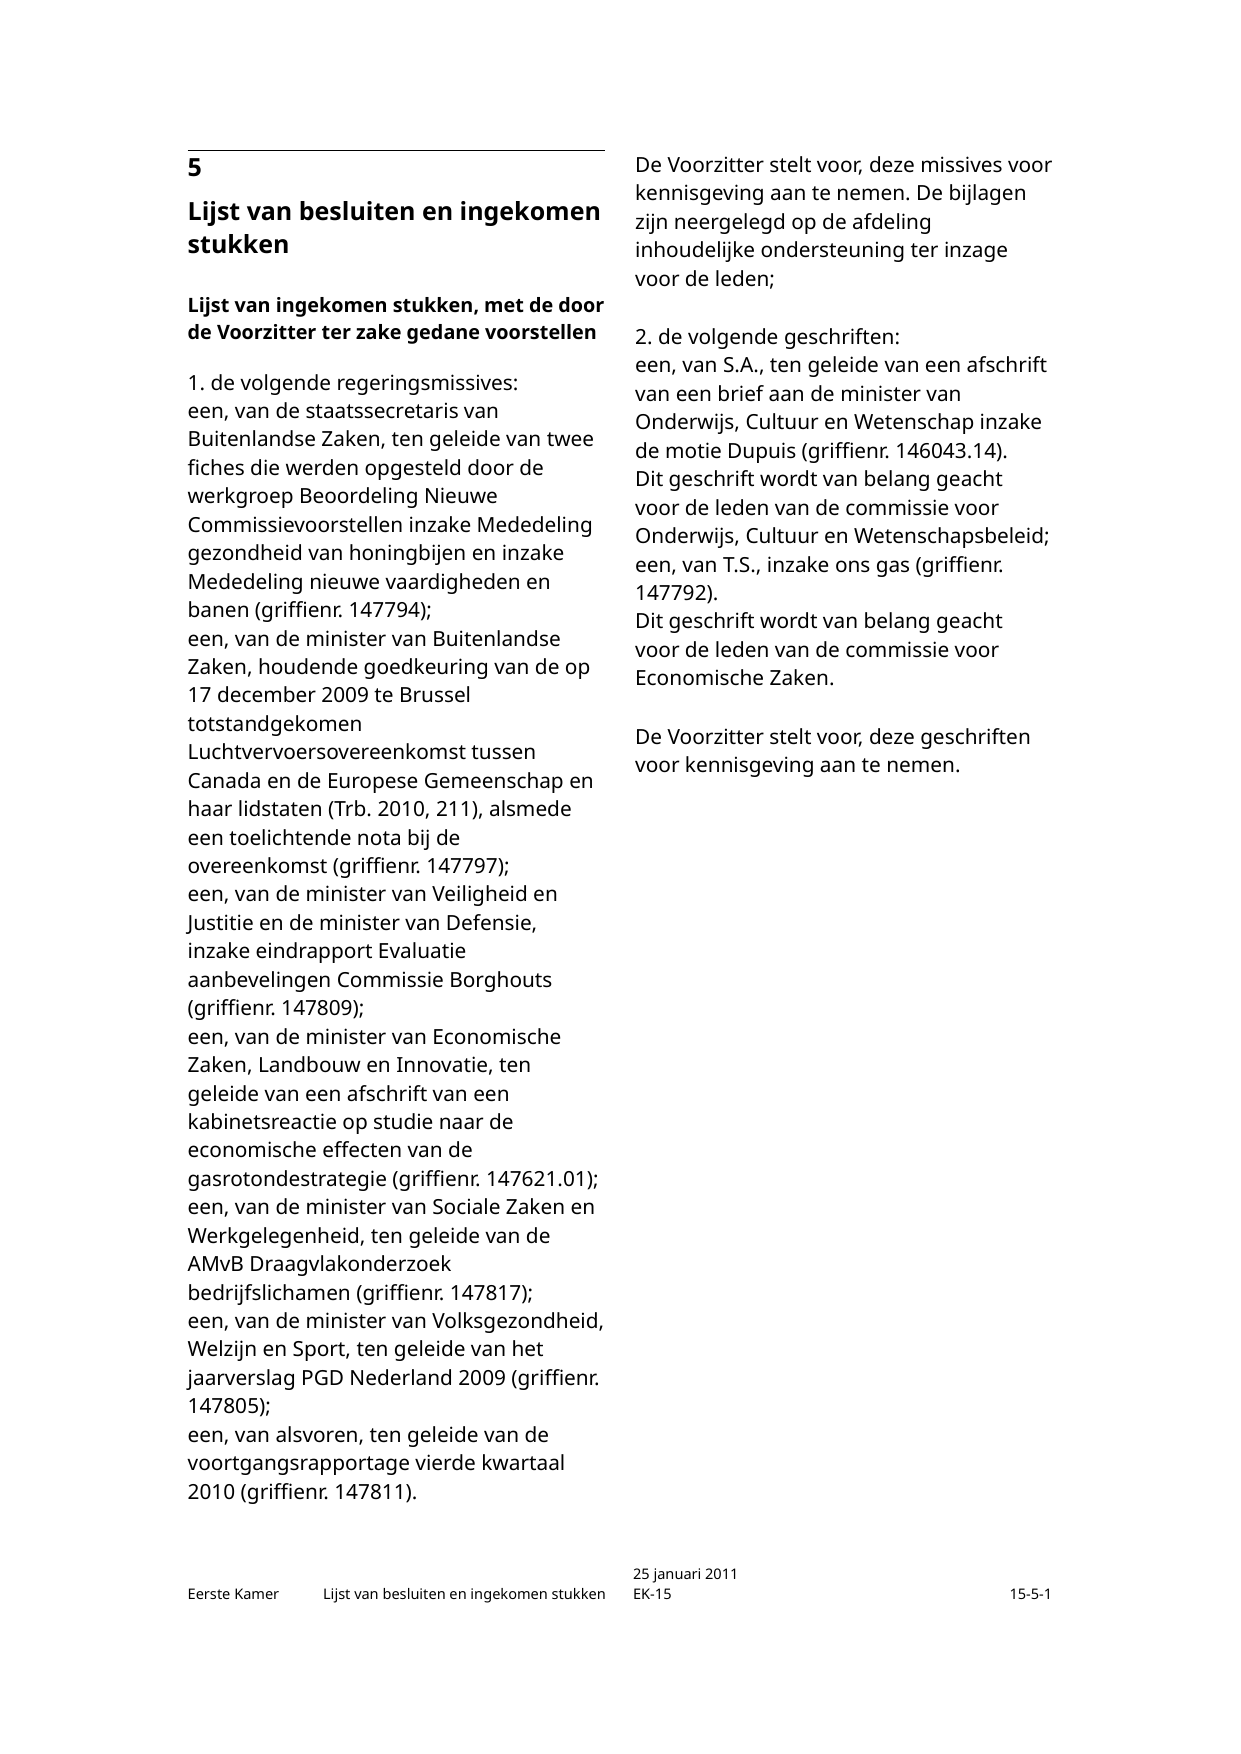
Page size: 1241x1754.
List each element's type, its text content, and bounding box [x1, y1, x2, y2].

text 2. de volgende geschriften: [635, 322, 1053, 351]
text De Voorzitter stelt voor, deze geschriften voor kennisgeving aan te nemen. [635, 722, 1053, 779]
text een, van de minister van Volksgezondheid, Welzijn en Sport, ten geleide van het jaarverslag PGD Nederland 2009 (griffienr. 147805); [187, 1306, 605, 1420]
subtitle Lijst van ingekomen stukken, met de door de Voorzitter ter zake gedane voorstellen [187, 291, 605, 345]
text een, van alsvoren, ten geleide van de voortgangsrapportage vierde kwartaal 2010 (griffienr. 147811). [187, 1420, 605, 1505]
text een, van T.S., inzake ons gas (griffienr. 147792). [635, 550, 1053, 607]
text Dit geschrift wordt van belang geacht voor de leden van de commissie voor Onderwijs, Cultuur en Wetenschapsbeleid; [635, 464, 1053, 550]
text een, van de minister van Buitenlandse Zaken, houdende goedkeuring van de op 17 december 2009 te Brussel totstandgekomen Luchtvervoersovereenkomst tussen Canada en de Europese Gemeenschap en haar lidstaten (Trb. 2010, 211), alsmede een toelichtende nota bij de overeenkomst (griffienr. 147797); [187, 624, 605, 879]
text 5 [187, 151, 605, 184]
text een, van de minister van Economische Zaken, Landbouw en Innovatie, ten geleide van een afschrift van een kabinetsreactie op studie naar de economische effecten van de gasrotondestrategie (griffienr. 147621.01); [187, 1022, 605, 1192]
text een, van de minister van Veiligheid en Justitie en de minister van Defensie, inzake eindrapport Evaluatie aanbevelingen Commissie Borghouts (griffienr. 147809); [187, 879, 605, 1022]
text een, van S.A., ten geleide van een afschrift van een brief aan de minister van Onderwijs, Cultuur en Wetenschap inzake de motie Dupuis (griffienr. 146043.14). [635, 351, 1053, 464]
text 1. de volgende regeringsmissives: [187, 368, 605, 396]
text Lijst van besluiten en ingekomen stukken [187, 193, 605, 261]
text een, van de minister van Sociale Zaken en Werkgelegenheid, ten geleide van de AMvB Draagvlakonderzoek bedrijfslichamen (griffienr. 147817); [187, 1192, 605, 1306]
text De Voorzitter stelt voor, deze missives voor kennisgeving aan te nemen. De bijlagen zijn neergelegd op de afdeling inhoudelijke ondersteuning ter inzage voor de leden; [635, 150, 1053, 292]
text Dit geschrift wordt van belang geacht voor de leden van de commissie voor Economische Zaken. [635, 607, 1053, 692]
text een, van de staatssecretaris van Buitenlandse Zaken, ten geleide van twee fiches die werden opgesteld door de werkgroep Beoordeling Nieuwe Commissievoorstellen inzake Mededeling gezondheid van honingbijen en inzake Mededeling nieuwe vaardigheden en banen (griffienr. 147794); [187, 396, 605, 624]
